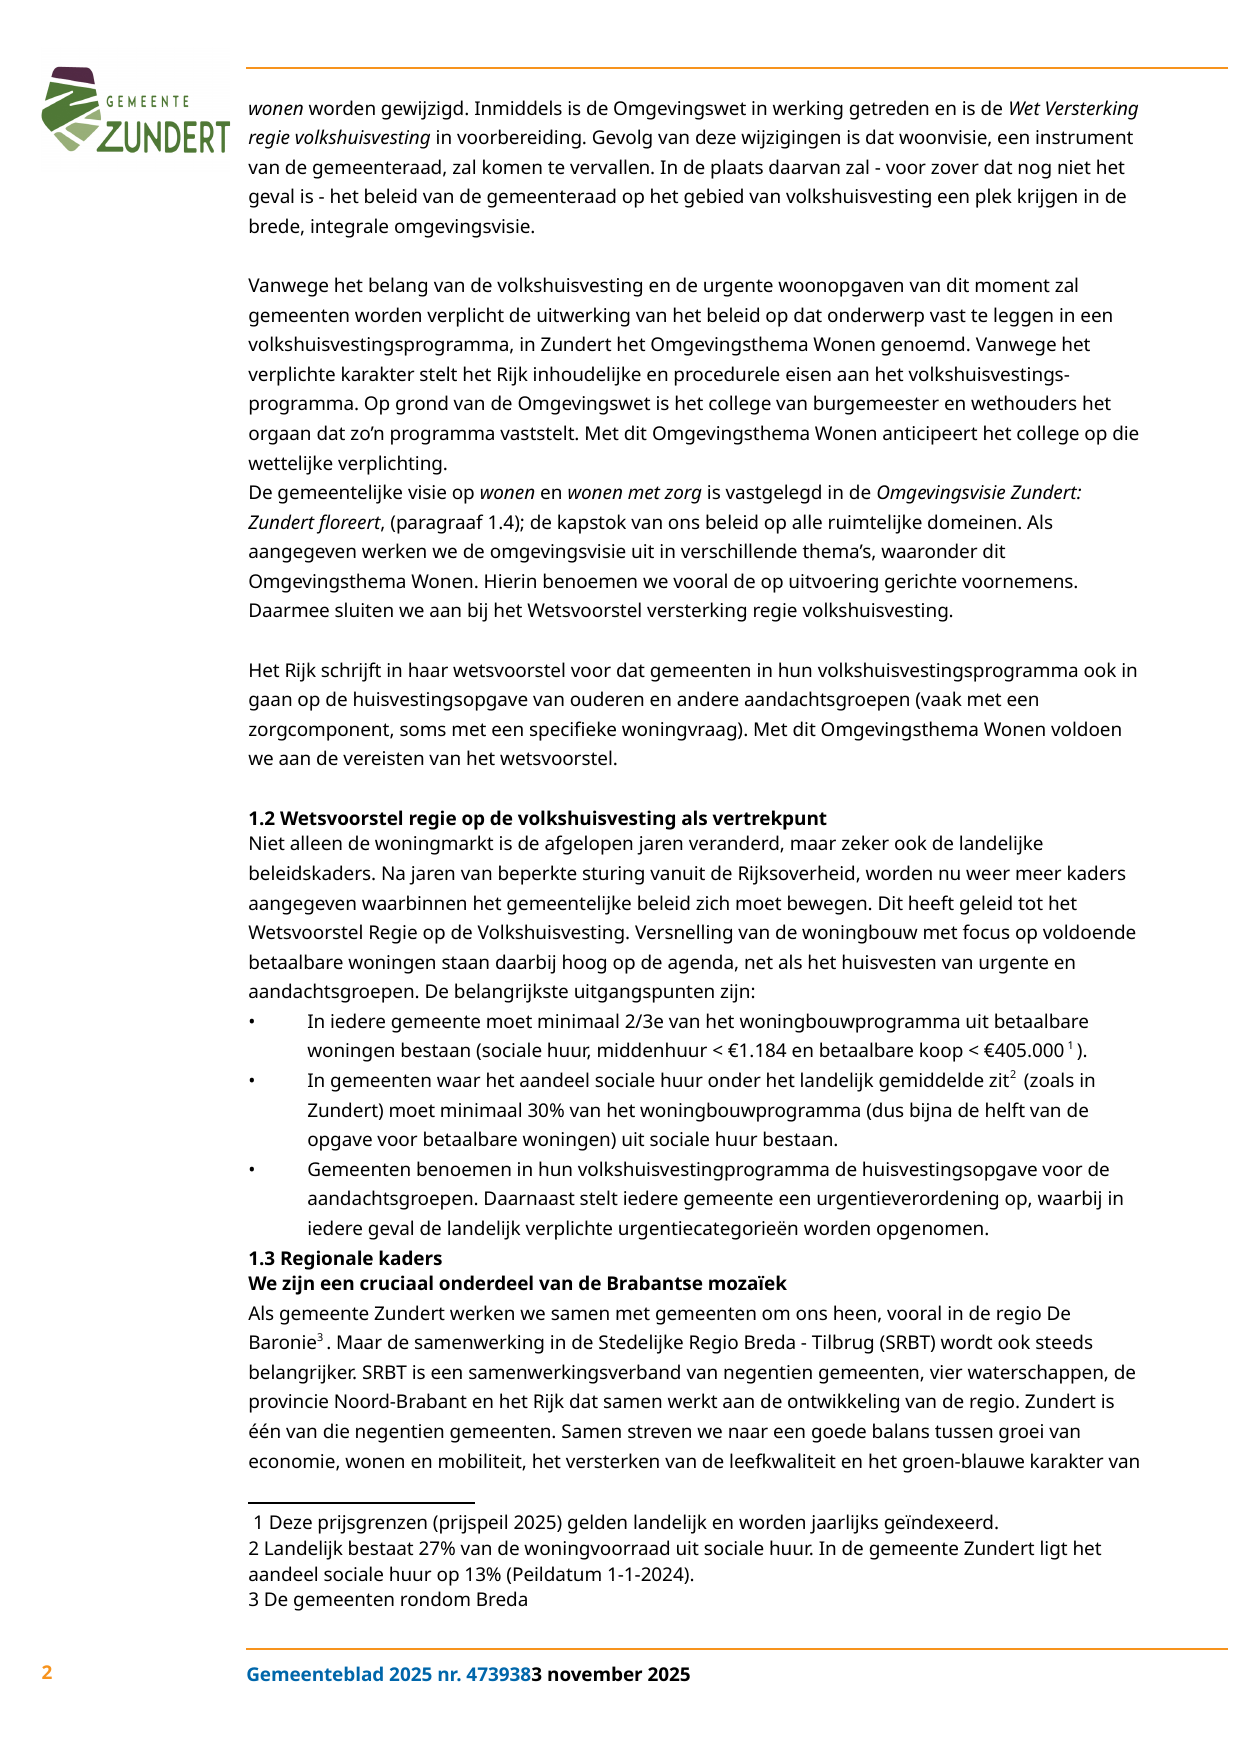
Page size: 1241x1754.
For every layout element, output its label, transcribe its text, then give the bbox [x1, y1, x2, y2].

list In gemeenten waar het aandeel sociale huur onder het landelijk gemiddelde zit (zoals in Zundert) moet minimaal 30% van het woningbouwprogramma (dus bijna de helft van de opgave voor betaalbare woningen) uit sociale huur bestaan. [248, 1067, 1152, 1152]
text Het Rijk schrijft in haar wetsvoorstel voor dat gemeenten in hun volkshuisvestingsprogramma ook in gaan op de huisvestingsopgave van ouderen en andere aandachtsgroepen (vaak met een zorgcomponent, soms met een specifieke woningvraag). Met dit Omgevingsthema Wonen voldoen we aan de vereisten van het wetsvoorstel. [248, 657, 1152, 771]
text De gemeentelijke visie op wonen en wonen met zorg is vastgelegd in de Omgevingsvisie Zundert: Zundert floreert, (paragraaf 1.4); de kapstok van ons beleid op alle ruimtelijke domeinen. Als aangegeven werken we de omgevingsvisie uit in verschillende thema’s, waaronder dit Omgevingsthema Wonen. Hierin benoemen we vooral de op uitvoering gerichte voornemens. Daarmee sluiten we aan bij het Wetsvoorstel versterking regie volkshuisvesting. [248, 479, 1152, 623]
list Deze prijsgrenzen (prijspeil 2025) gelden landelijk en worden jaarlijks geïndexeerd. [248, 1509, 1152, 1535]
text Als gemeente Zundert werken we samen met gemeenten om ons heen, vooral in de regio De Baronie. Maar de samenwerking in de Stedelijke Regio Breda - Tilbrug (SRBT) wordt ook steeds belangrijker. SRBT is een samenwerkingsverband van negentien gemeenten, vier waterschappen, de provincie Noord-Brabant en het Rijk dat samen werkt aan de ontwikkeling van de regio. Zundert is één van die negentien gemeenten. Samen streven we naar een goede balans tussen groei van economie, wonen en mobiliteit, het versterken van de leefkwaliteit en het groen-blauwe karakter van [248, 1300, 1152, 1474]
text 1.2 Wetsvoorstel regie op de volkshuisvesting als vertrekpunt [248, 805, 1152, 831]
text De gemeenten rondom Breda [248, 1586, 1152, 1612]
text 1.3 Regionale kaders [248, 1245, 1152, 1270]
list Gemeenten benoemen in hun volkshuisvestingprogramma de huisvestingsopgave voor de aandachtsgroepen. Daarnaast stelt iedere gemeente een urgentieverordening op, waarbij in iedere geval de landelijk verplichte urgentiecategorieën worden opgenomen. [248, 1156, 1152, 1241]
list In iedere gemeente moet minimaal 2/3e van het woningbouwprogramma uit betaalbare woningen bestaan (sociale huur, middenhuur < €1.184 en betaalbare koop < €405.000). [248, 1008, 1152, 1063]
picture [41, 47, 231, 172]
text Vanwege het belang van de volkshuisvesting en de urgente woonopgaven van dit moment zal gemeenten worden verplicht de uitwerking van het beleid op dat onderwerp vast te leggen in een volkshuisvestingsprogramma, in Zundert het Omgevingsthema Wonen genoemd. Vanwege het verplichte karakter stelt het Rijk inhoudelijke en procedurele eisen aan het volkshuisvestings-programma. Op grond van de Omgevingswet is het college van burgemeester en wethouders het orgaan dat zo’n programma vaststelt. Met dit Omgevingsthema Wonen anticipeert het college op die wettelijke verplichting. [248, 272, 1152, 476]
text wonen worden gewijzigd. Inmiddels is de Omgevingswet in werking getreden en is de Wet Versterking regie volkshuisvesting in voorbereiding. Gevolg van deze wijzigingen is dat woonvisie, een instrument van de gemeenteraad, zal komen te vervallen. In de plaats daarvan zal - voor zover dat nog niet het geval is - het beleid van de gemeenteraad op het gebied van volkshuisvesting een plek krijgen in de brede, integrale omgevingsvisie. [248, 95, 1152, 239]
text We zijn een cruciaal onderdeel van de Brabantse mozaïek [248, 1270, 1152, 1296]
list Landelijk bestaat 27% van de woningvoorraad uit sociale huur. In de gemeente Zundert ligt het aandeel sociale huur op 13% (Peildatum 1-1-2024). [248, 1535, 1152, 1586]
text Niet alleen de woningmarkt is de afgelopen jaren veranderd, maar zeker ook de landelijke beleidskaders. Na jaren van beperkte sturing vanuit de Rijksoverheid, worden nu weer meer kaders aangegeven waarbinnen het gemeentelijke beleid zich moet bewegen. Dit heeft geleid tot het Wetsvoorstel Regie op de Volkshuisvesting. Versnelling van de woningbouw met focus op voldoende betaalbare woningen staan daarbij hoog op de agenda, net als het huisvesten van urgente en aandachtsgroepen. De belangrijkste uitgangspunten zijn: [248, 831, 1152, 1004]
